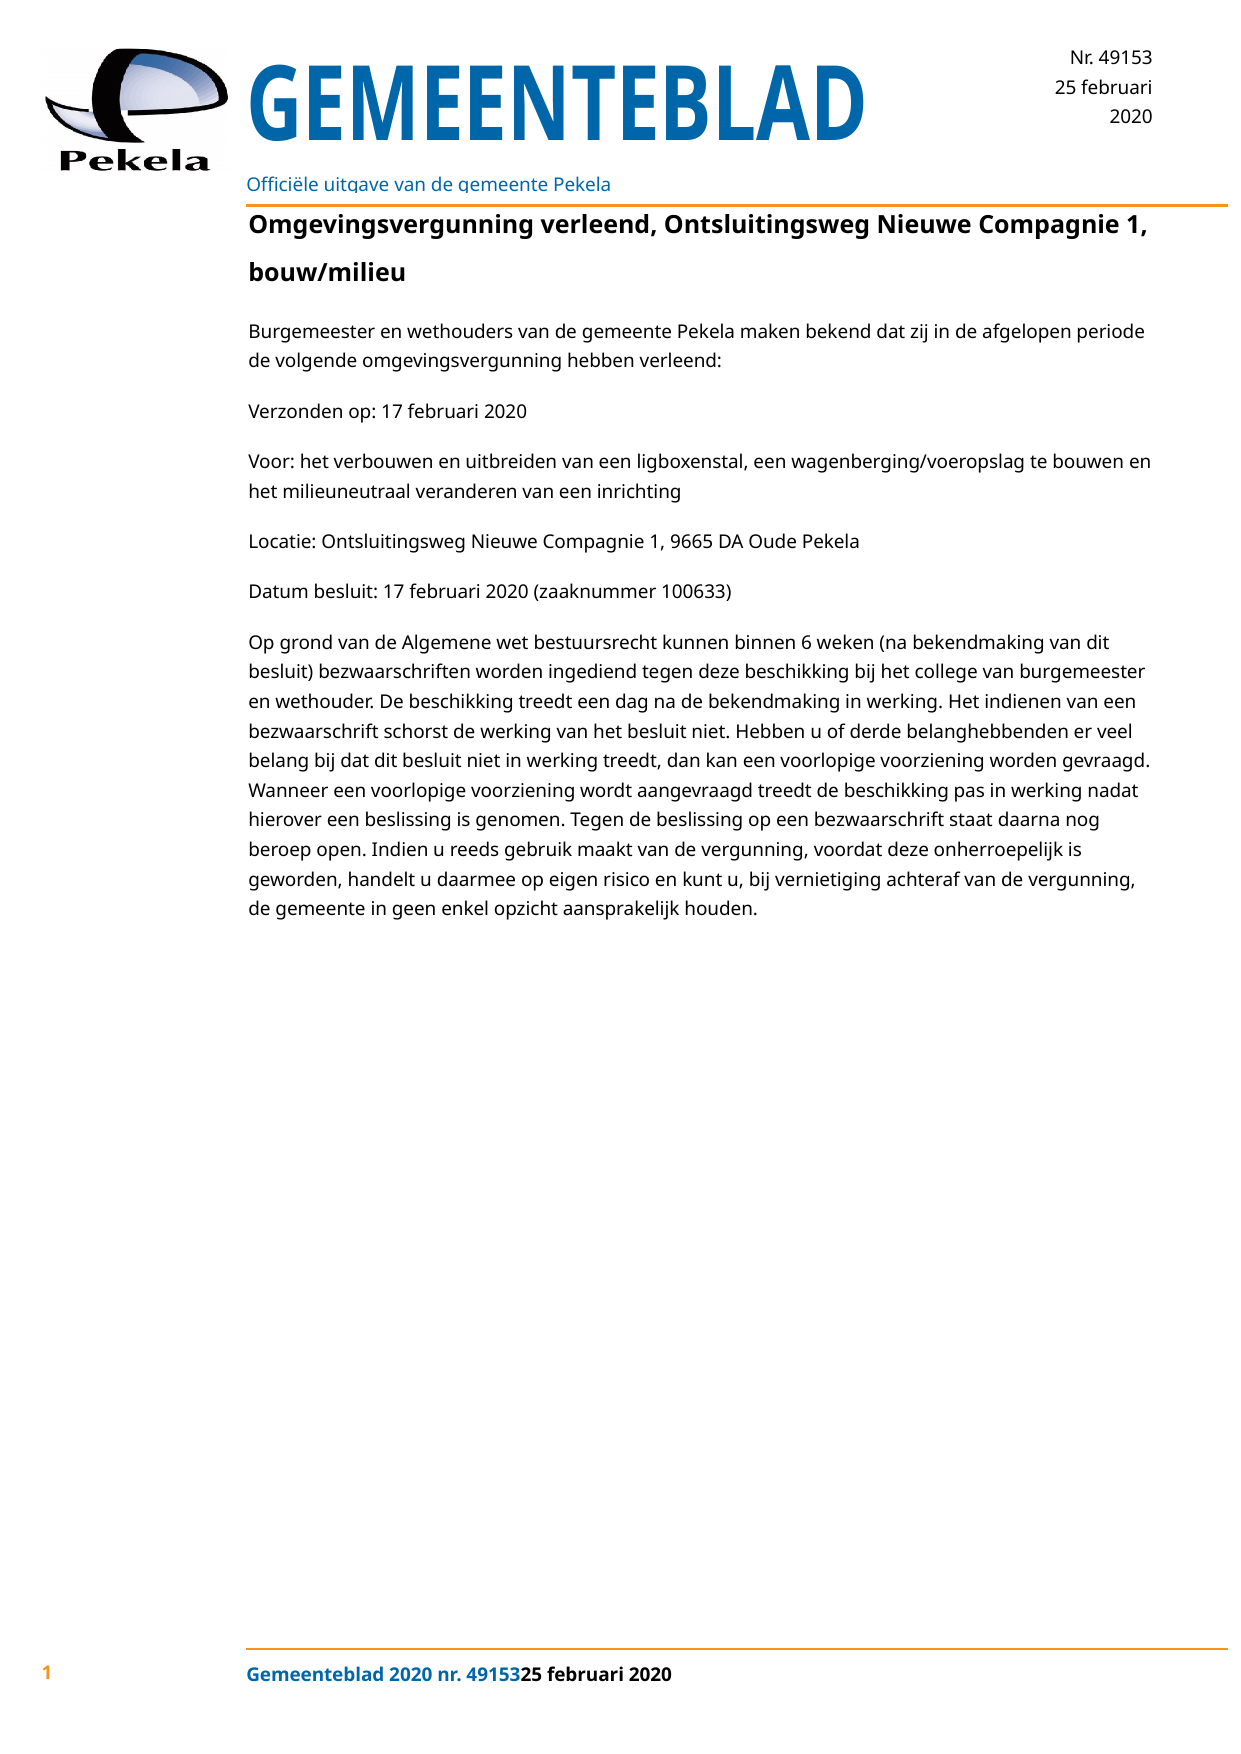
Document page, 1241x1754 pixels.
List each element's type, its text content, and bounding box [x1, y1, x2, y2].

picture [41, 47, 231, 172]
text Datum besluit: 17 februari 2020 (zaaknummer 100633) [248, 579, 1152, 604]
text Op grond van de Algemene wet bestuursrecht kunnen binnen 6 weken (na bekendmaking van dit besluit) bezwaarschriften worden ingediend tegen deze beschikking bij het college van burgemeester en wethouder. De beschikking treedt een dag na de bekendmaking in werking. Het indienen van een bezwaarschrift schorst de werking van het besluit niet. Hebben u of derde belanghebbenden er veel belang bij dat dit besluit niet in werking treedt, dan kan een voorlopige voorziening worden gevraagd. Wanneer een voorlopige voorziening wordt aangevraagd treedt de beschikking pas in werking nadat hierover een beslissing is genomen. Tegen de beslissing op een bezwaarschrift staat daarna nog beroep open. Indien u reeds gebruik maakt van de vergunning, voordat deze onherroepelijk is geworden, handelt u daarmee op eigen risico en kunt u, bij vernietiging achteraf van de vergunning, de gemeente in geen enkel opzicht aansprakelijk houden. [248, 629, 1152, 921]
text Burgemeester en wethouders van de gemeente Pekela maken bekend dat zij in de afgelopen periode de volgende omgevingsvergunning hebben verleend: [248, 318, 1152, 373]
text Locatie: Ontsluitingsweg Nieuwe Compagnie 1, 9665 DA Oude Pekela [248, 528, 1152, 554]
text Voor: het verbouwen en uitbreiden van een ligboxenstal, een wagenberging/voeropslag te bouwen en het milieuneutraal veranderen van een inrichting [248, 448, 1152, 504]
text Verzonden op: 17 februari 2020 [248, 398, 1152, 424]
text Omgevingsvergunning verleend, Ontsluitingsweg Nieuwe Compagnie 1, bouw/milieu [248, 207, 1152, 288]
